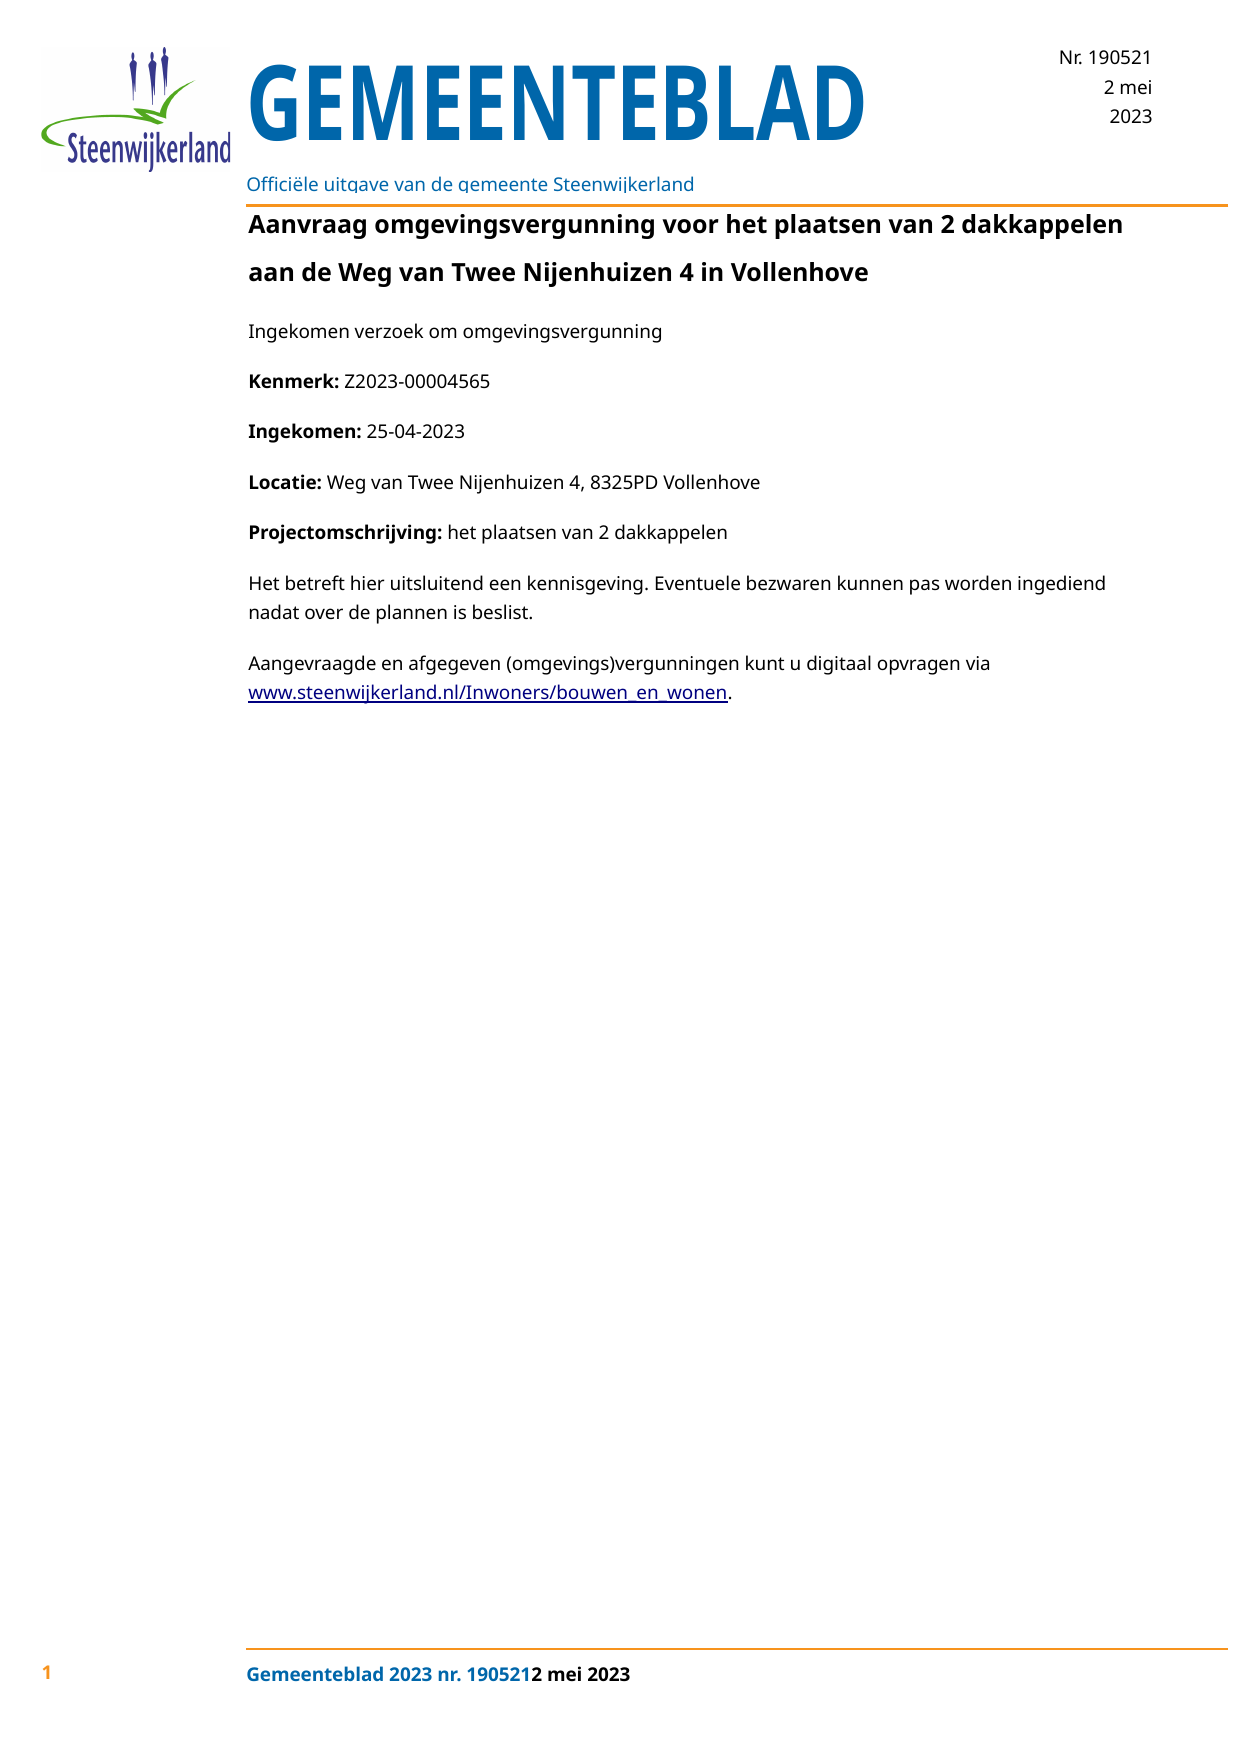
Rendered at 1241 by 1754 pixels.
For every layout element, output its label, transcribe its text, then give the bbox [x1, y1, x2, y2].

picture [41, 47, 231, 172]
text Projectomschrijving: het plaatsen van 2 dakkappelen [248, 519, 1152, 545]
text Het betreft hier uitsluitend een kennisgeving. Eventuele bezwaren kunnen pas worden ingediend nadat over de plannen is beslist. [248, 570, 1152, 625]
text Ingekomen verzoek om omgevingsvergunning [248, 318, 1152, 344]
text Ingekomen: 25-04-2023 [248, 419, 1152, 444]
text Locatie: Weg van Twee Nijenhuizen 4, 8325PD Vollenhove [248, 469, 1152, 495]
text Aangevraagde en afgegeven (omgevings)vergunningen kunt u digitaal opvragen via www.steenwijkerland.nl/Inwoners/bouwen_en_wonen. [248, 650, 1152, 705]
text Kenmerk: Z2023-00004565 [248, 368, 1152, 394]
text Aanvraag omgevingsvergunning voor het plaatsen van 2 dakkappelen aan de Weg van Twee Nijenhuizen 4 in Vollenhove [248, 207, 1152, 288]
